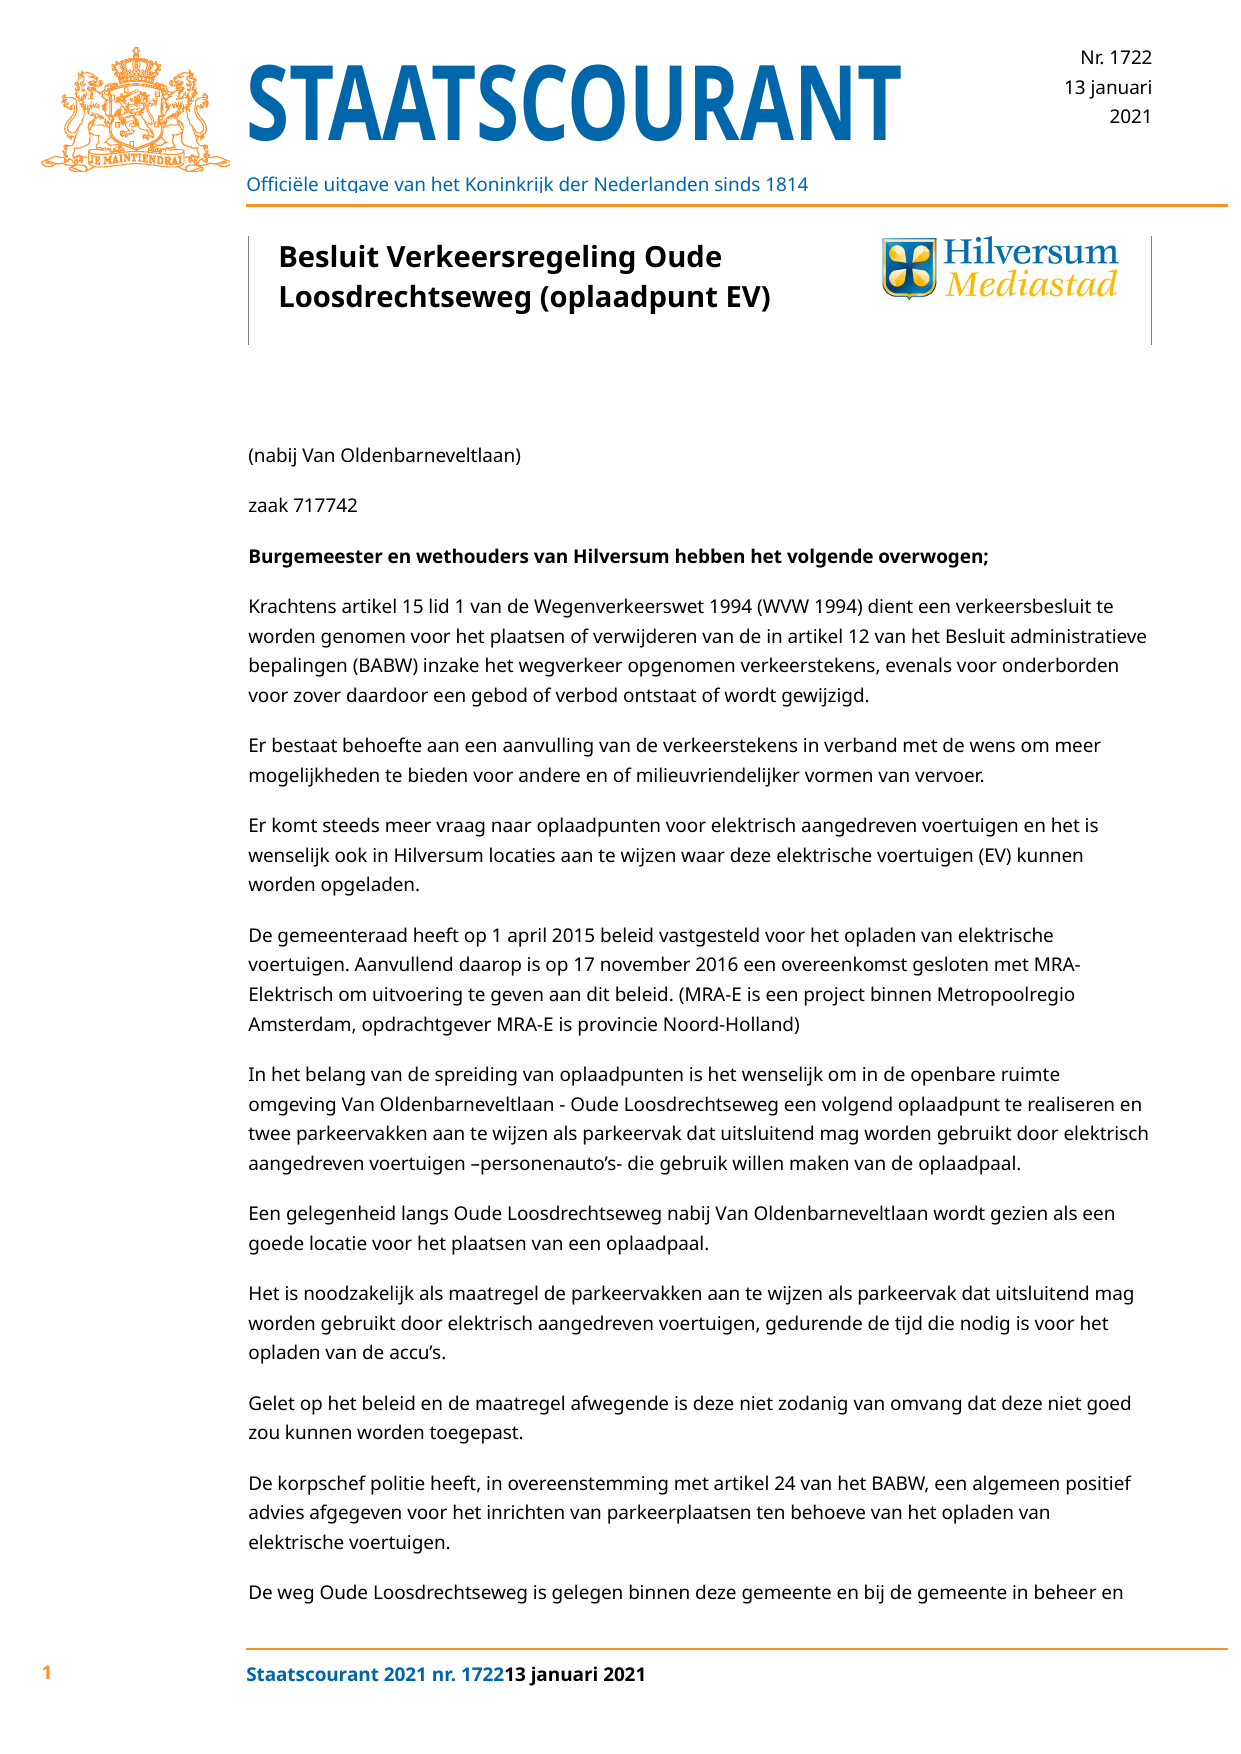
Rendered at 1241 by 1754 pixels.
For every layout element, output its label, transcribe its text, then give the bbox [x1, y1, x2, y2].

text (nabij Van Oldenbarneveltlaan) [248, 442, 1152, 468]
text zaak 717742 [248, 492, 1152, 518]
text In het belang van de spreiding van oplaadpunten is het wenselijk om in de openbare ruimte omgeving Van Oldenbarneveltlaan - Oude Loosdrechtseweg een volgend oplaadpunt te realiseren en twee parkeervakken aan te wijzen als parkeervak dat uitsluitend mag worden gebruikt door elektrisch aangedreven voertuigen –personenauto’s- die gebruik willen maken van de oplaadpaal. [248, 1061, 1152, 1176]
text Er komt steeds meer vraag naar oplaadpunten voor elektrisch aangedreven voertuigen en het is wenselijk ook in Hilversum locaties aan te wijzen waar deze elektrische voertuigen (EV) kunnen worden opgeladen. [248, 812, 1152, 897]
text De korpschef politie heeft, in overeenstemming met artikel 24 van het BABW, een algemeen positief advies afgegeven voor het inrichten van parkeerplaatsen ten behoeve van het opladen van elektrische voertuigen. [248, 1470, 1152, 1555]
table_header [1119, 236, 1151, 299]
text De weg Oude Loosdrechtseweg is gelegen binnen deze gemeente en bij de gemeente in beheer en [248, 1579, 1152, 1605]
text Er bestaat behoefte aan een aanvulling van de verkeerstekens in verband met de wens om meer mogelijkheden te bieden voor andere en of milieuvriendelijker vormen van vervoer. [248, 732, 1152, 788]
picture [882, 236, 1119, 300]
text Burgemeester en wethouders van Hilversum hebben het volgende overwogen; [248, 543, 1152, 568]
text Krachtens artikel 15 lid 1 van de Wegenverkeerswet 1994 (WVW 1994) dient een verkeersbesluit te worden genomen voor het plaatsen of verwijderen van de in artikel 12 van het Besluit administratieve bepalingen (BABW) inzake het wegverkeer opgenomen verkeerstekens, evenals voor onderborden voor zover daardoor een gebod of verbod ontstaat of wordt gewijzigd. [248, 593, 1152, 708]
picture [41, 47, 231, 172]
table_header [850, 236, 882, 299]
text De gemeenteraad heeft op 1 april 2015 beleid vastgesteld voor het opladen van elektrische voertuigen. Aanvullend daarop is op 17 november 2016 een overeenkomst gesloten met MRA-Elektrisch om uitvoering te geven aan dit beleid. (MRA-E is een project binnen Metropoolregio Amsterdam, opdrachtgever MRA-E is provincie Noord-Holland) [248, 922, 1152, 1036]
text Het is noodzakelijk als maatregel de parkeervakken aan te wijzen als parkeervak dat uitsluitend mag worden gebruikt door elektrisch aangedreven voertuigen, gedurende de tijd die nodig is voor het opladen van de accu’s. [248, 1280, 1152, 1365]
table_header Besluit Verkeersregeling Oude Loosdrechtseweg (oplaadpunt EV) [249, 236, 850, 345]
text Gelet op het beleid en de maatregel afwegende is deze niet zodanig van omvang dat deze niet goed zou kunnen worden toegepast. [248, 1390, 1152, 1445]
table_header [850, 300, 1151, 345]
text Een gelegenheid langs Oude Loosdrechtseweg nabij Van Oldenbarneveltlaan wordt gezien als een goede locatie voor het plaatsen van een oplaadpaal. [248, 1200, 1152, 1256]
